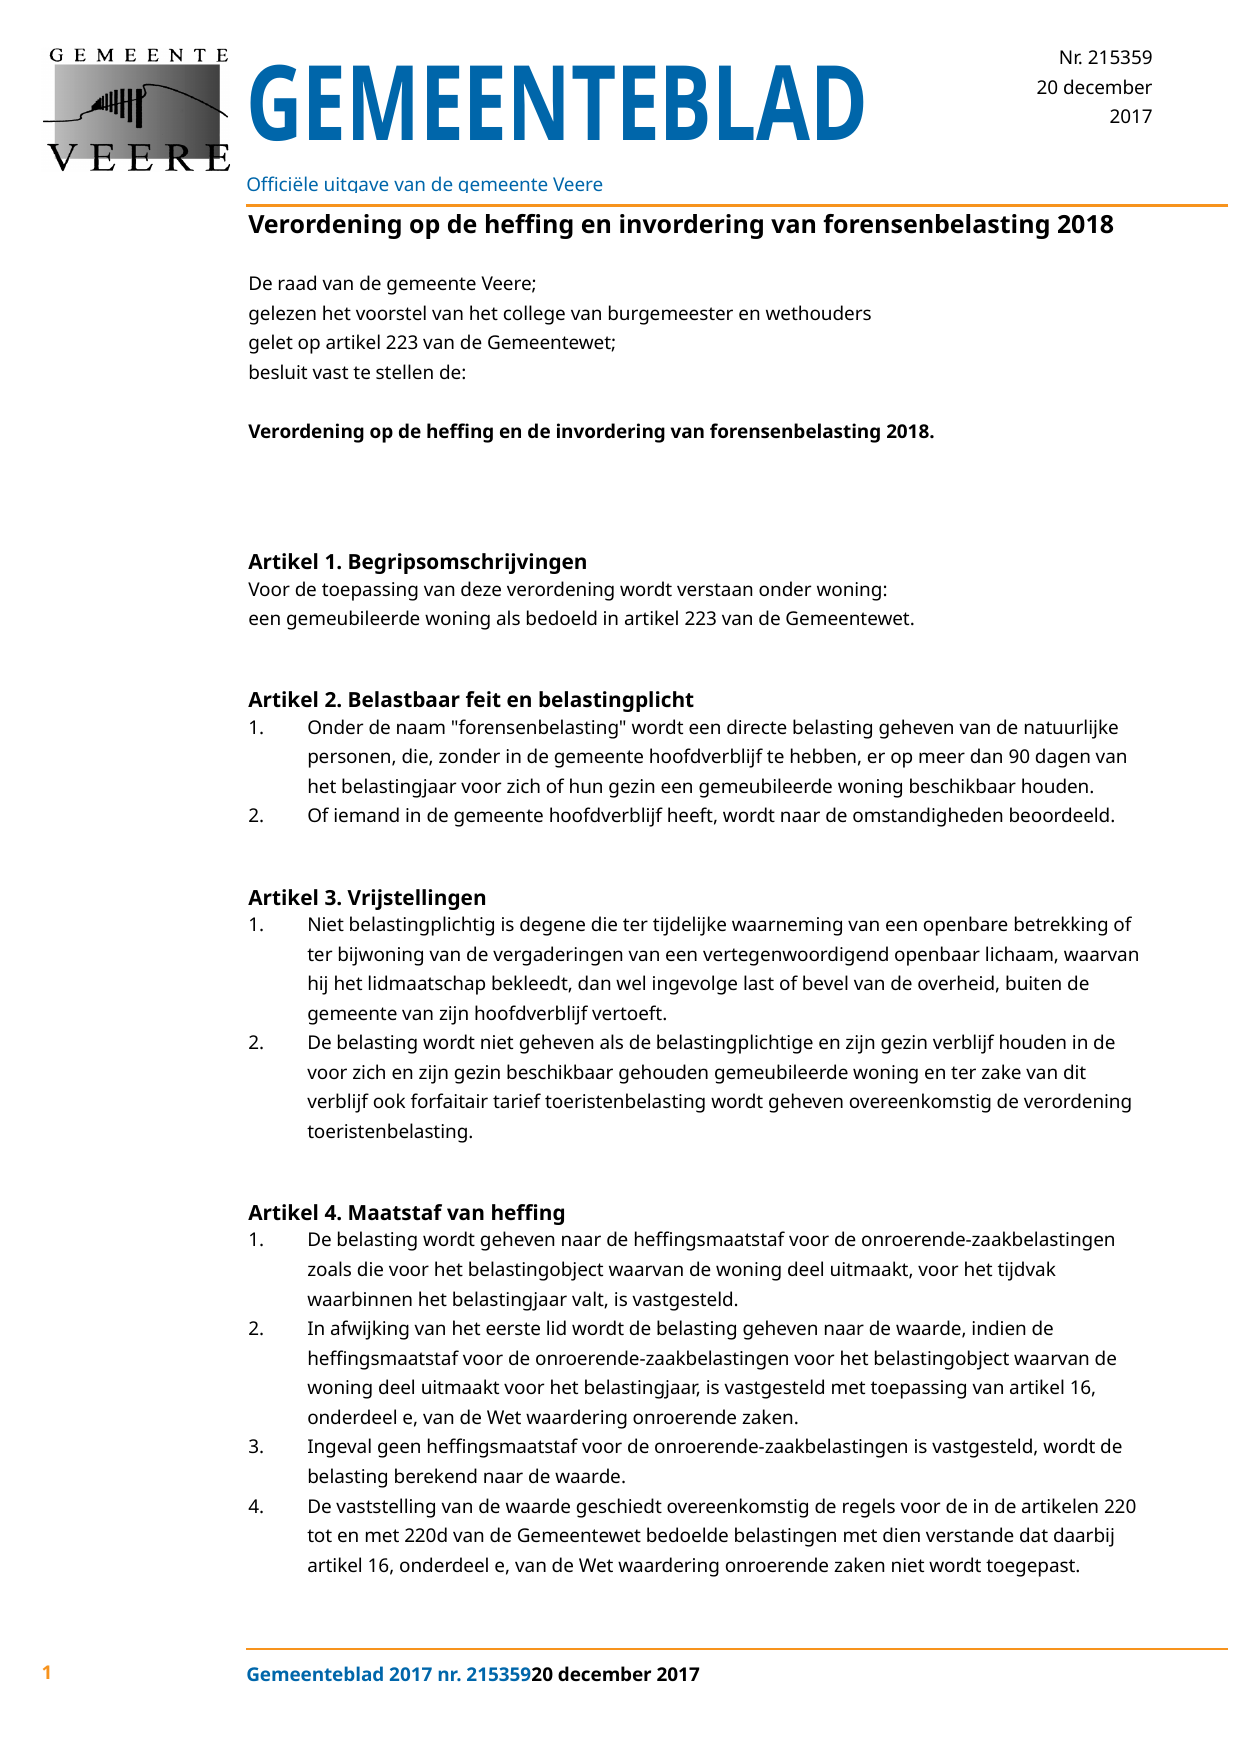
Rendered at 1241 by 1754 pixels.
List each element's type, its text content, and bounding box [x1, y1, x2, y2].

text een gemeubileerde woning als bedoeld in artikel 223 van de Gemeentewet. [248, 606, 1152, 631]
list Niet belastingplichtig is degene die ter tijdelijke waarneming van een openbare betrekking of ter bijwoning van de vergaderingen van een vertegenwoordigend openbaar lichaam, waarvan hij het lidmaatschap bekleedt, dan wel ingevolge last of bevel van de overheid, buiten de gemeente van zijn hoofdverblijf vertoeft. [248, 911, 1152, 1026]
list Ingeval geen heffingsmaatstaf voor de onroerende-zaakbelastingen is vastgesteld, wordt de belasting berekend naar de waarde. [248, 1434, 1152, 1489]
text Artikel 4. Maatstaf van heffing [248, 1198, 1152, 1227]
picture [41, 47, 231, 172]
list De belasting wordt geheven naar de heffingsmaatstaf voor de onroerende-zaakbelastingen zoals die voor het belastingobject waarvan de woning deel uitmaakt, voor het tijdvak waarbinnen het belastingjaar valt, is vastgesteld. [248, 1227, 1152, 1312]
text Artikel 1. Begripsomschrijvingen [248, 547, 1152, 576]
list Onder de naam "forensenbelasting" wordt een directe belasting geheven van de natuurlijke personen, die, zonder in de gemeente hoofdverblijf te hebben, er op meer dan 90 dagen van het belastingjaar voor zich of hun gezin een gemeubileerde woning beschikbaar houden. [248, 714, 1152, 799]
text Artikel 2. Belastbaar feit en belastingplicht [248, 686, 1152, 714]
list De belasting wordt niet geheven als de belastingplichtige en zijn gezin verblijf houden in de voor zich en zijn gezin beschikbaar gehouden gemeubileerde woning en ter zake van dit verblijf ook forfaitair tarief toeristenbelasting wordt geheven overeenkomstig de verordening toeristenbelasting. [248, 1029, 1152, 1144]
list In afwijking van het eerste lid wordt de belasting geheven naar de waarde, indien de heffingsmaatstaf voor de onroerende-zaakbelastingen voor het belastingobject waarvan de woning deel uitmaakt voor het belastingjaar, is vastgesteld met toepassing van artikel 16, onderdeel e, van de Wet waardering onroerende zaken. [248, 1315, 1152, 1430]
text Voor de toepassing van deze verordening wordt verstaan onder woning: [248, 576, 1152, 602]
text besluit vast te stellen de: [248, 359, 1152, 385]
list Of iemand in de gemeente hoofdverblijf heeft, wordt naar de omstandigheden beoordeeld. [248, 803, 1152, 828]
text gelezen het voorstel van het college van burgemeester en wethouders [248, 300, 1152, 326]
text De raad van de gemeente Veere; [248, 270, 1152, 296]
text gelet op artikel 223 van de Gemeentewet; [248, 329, 1152, 355]
list De vaststelling van de waarde geschiedt overeenkomstig de regels voor de in de artikelen 220 tot en met 220d van de Gemeentewet bedoelde belastingen met dien verstande dat daarbij artikel 16, onderdeel e, van de Wet waardering onroerende zaken niet wordt toegepast. [248, 1493, 1152, 1578]
text Verordening op de heffing en invordering van forensenbelasting 2018 [248, 207, 1152, 241]
text Verordening op de heffing en de invordering van forensenbelasting 2018. [248, 418, 1152, 444]
text Artikel 3. Vrijstellingen [248, 883, 1152, 911]
